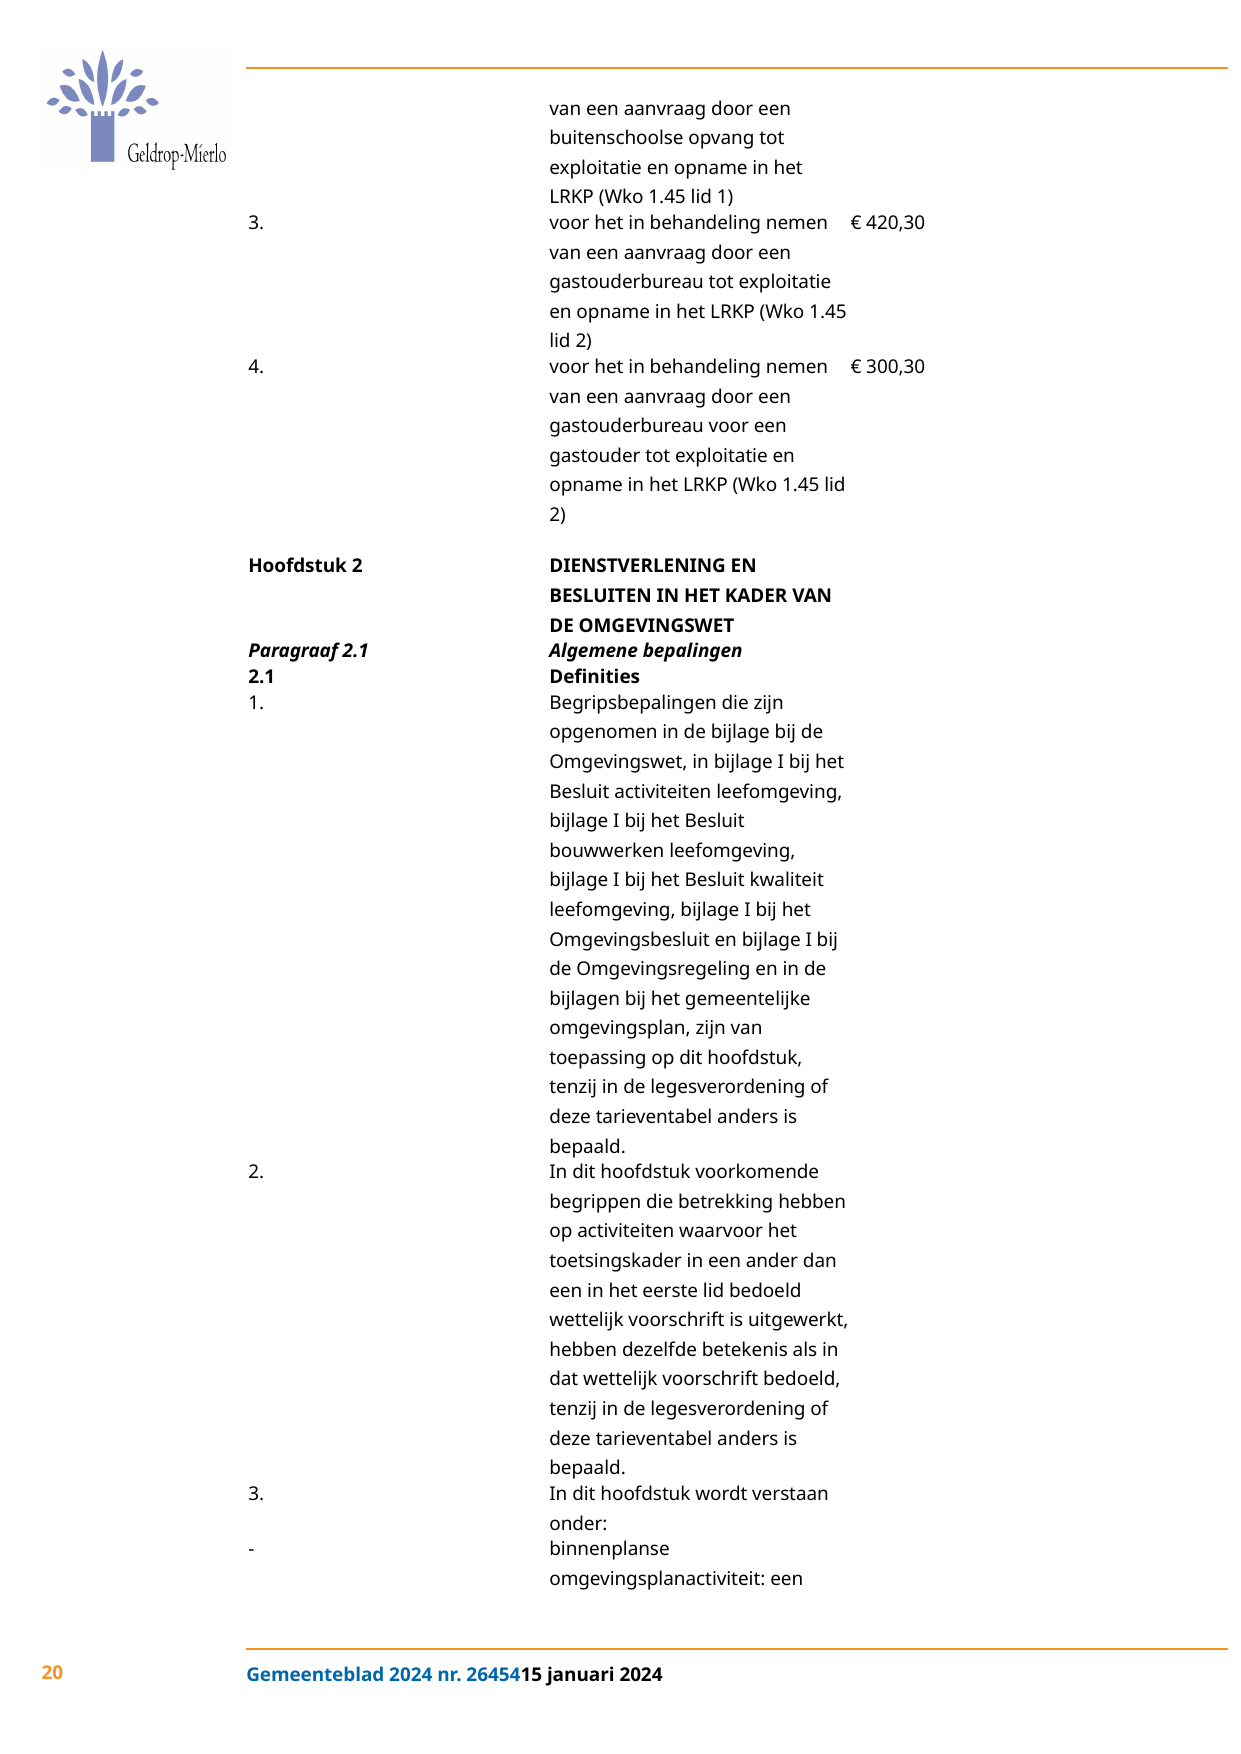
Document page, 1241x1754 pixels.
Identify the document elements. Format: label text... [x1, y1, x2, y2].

table_cell van een aanvraag door een buitenschoolse opvang tot exploitatie en opname in het LRKP (Wko 1.45 lid 1) [549, 95, 850, 209]
table_cell [850, 95, 1152, 209]
table_cell [248, 527, 549, 553]
table_cell 1. [248, 689, 549, 1158]
table_cell 3. [248, 1480, 549, 1535]
table_cell 3. [248, 209, 549, 353]
table_cell voor het in behandeling nemen van een aanvraag door een gastouderbureau voor een gastouder tot exploitatie en opname in het LRKP (Wko 1.45 lid 2) [549, 353, 850, 527]
table_cell [549, 527, 850, 553]
table_cell DIENSTVERLENING EN BESLUITEN IN HET KADER VAN DE OMGEVINGSWET [549, 553, 850, 638]
table_cell Paragraaf 2.1 [248, 638, 549, 663]
table_cell € 420,30 [850, 209, 1152, 353]
table_cell Definities [549, 663, 850, 689]
table_cell [248, 95, 549, 209]
table_cell 2.1 [248, 663, 549, 689]
table_cell [850, 638, 1152, 663]
table_cell Algemene bepalingen [549, 638, 850, 663]
table_cell Hoofdstuk 2 [248, 553, 549, 638]
table_cell voor het in behandeling nemen van een aanvraag door een gastouderbureau tot exploitatie en opname in het LRKP (Wko 1.45 lid 2) [549, 209, 850, 353]
table_cell - [248, 1535, 549, 1591]
table_cell In dit hoofdstuk voorkomende begrippen die betrekking hebben op activiteiten waarvoor het toetsingskader in een ander dan een in het eerste lid bedoeld wettelijk voorschrift is uitgewerkt, hebben dezelfde betekenis als in dat wettelijk voorschrift bedoeld, tenzij in de legesverordening of deze tarieventabel anders is bepaald. [549, 1159, 850, 1480]
table_cell In dit hoofdstuk wordt verstaan onder: [549, 1480, 850, 1535]
table_cell 2. [248, 1159, 549, 1480]
table_cell 4. [248, 353, 549, 527]
table_cell binnenplanse omgevingsplanactiviteit: een [549, 1535, 850, 1591]
table_cell € 300,30 [850, 353, 1152, 527]
table_cell Begripsbepalingen die zijn opgenomen in de bijlage bij de Omgevingswet, in bijlage I bij het Besluit activiteiten leefomgeving, bijlage I bij het Besluit bouwwerken leefomgeving, bijlage I bij het Besluit kwaliteit leefomgeving, bijlage I bij het Omgevingsbesluit en bijlage I bij de Omgevingsregeling en in de bijlagen bij het gemeentelijke omgevingsplan, zijn van toepassing op dit hoofdstuk, tenzij in de legesverordening of deze tarieventabel anders is bepaald. [549, 689, 850, 1158]
table_cell [850, 689, 1152, 1158]
table_cell [850, 1480, 1152, 1535]
table_cell [850, 663, 1152, 689]
table_cell [850, 553, 1152, 638]
picture [41, 47, 231, 172]
table_cell [850, 527, 1152, 553]
table_cell [850, 1535, 1152, 1591]
table_cell [850, 1159, 1152, 1480]
